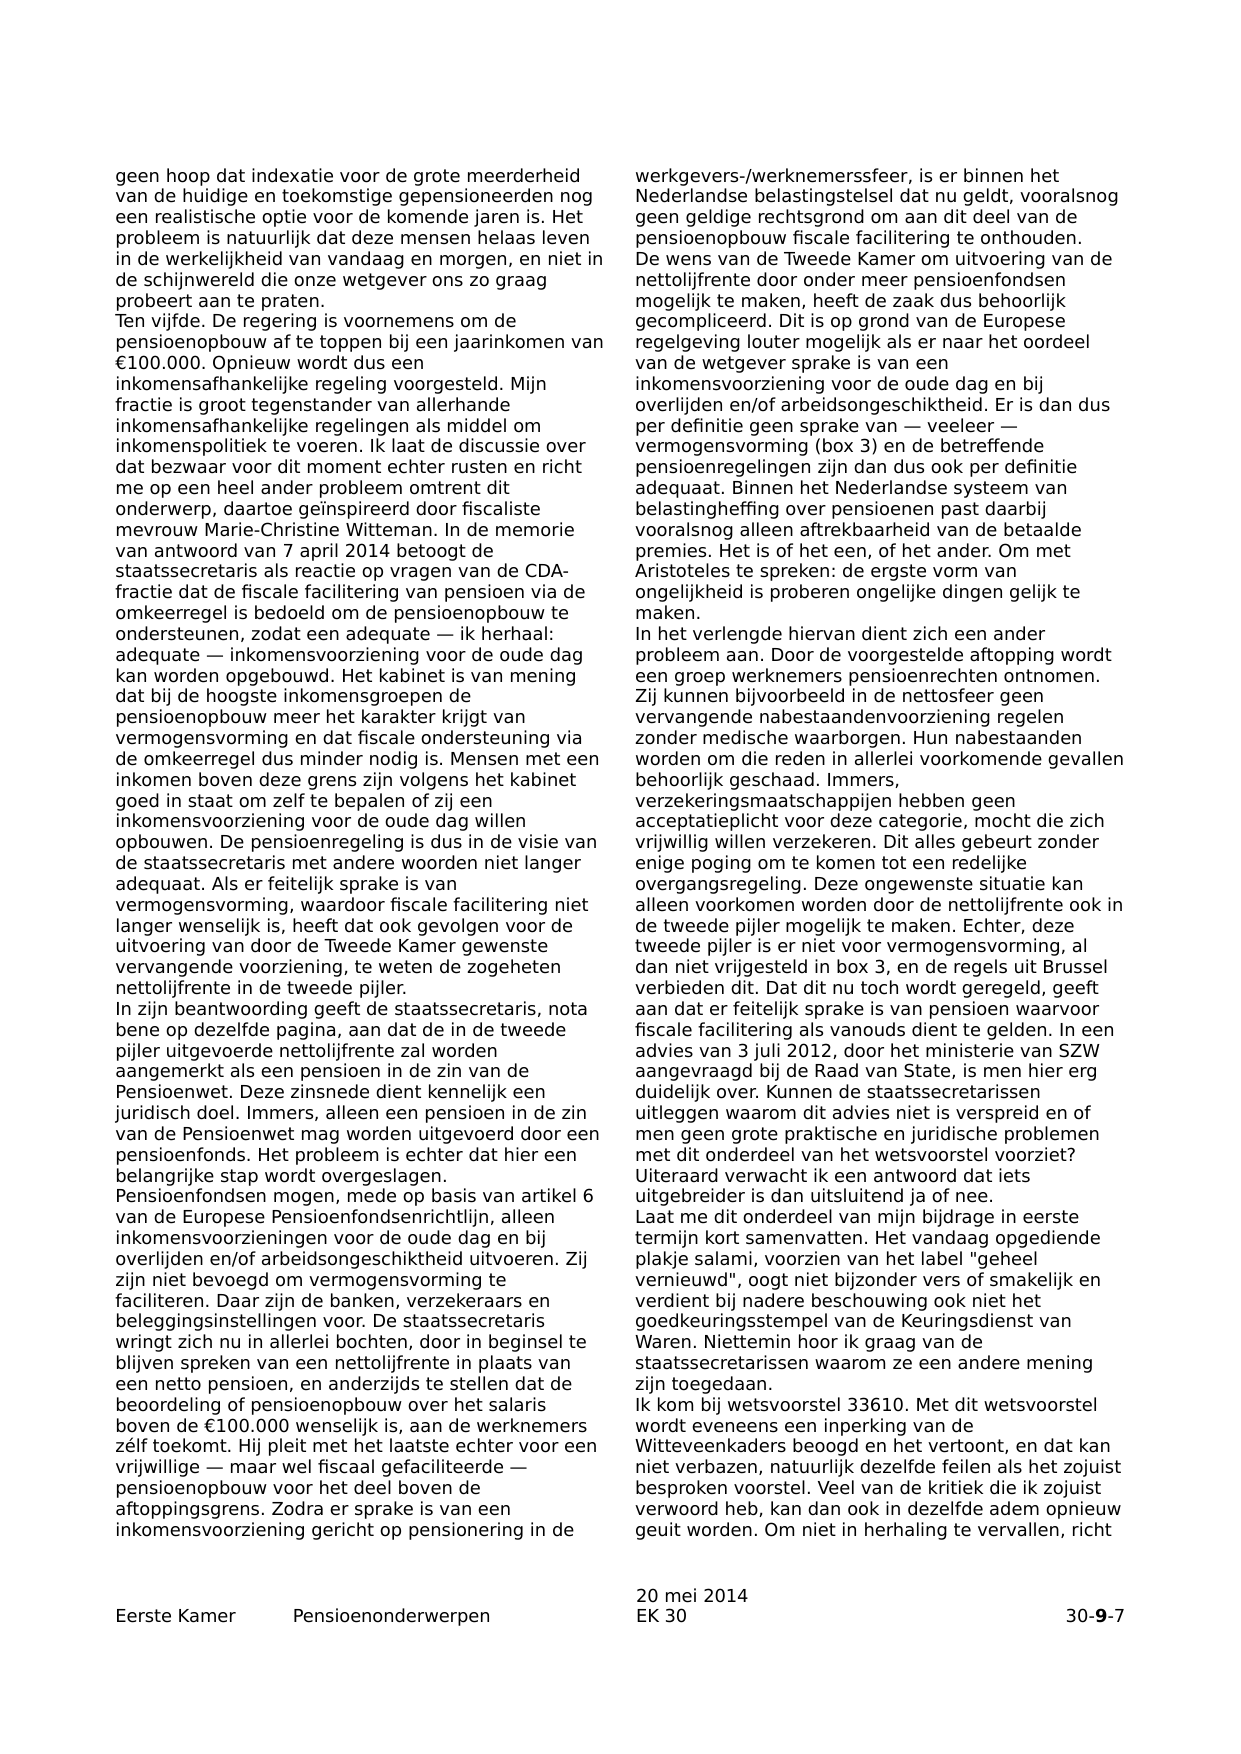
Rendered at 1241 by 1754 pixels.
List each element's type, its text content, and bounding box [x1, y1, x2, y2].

text In het verlengde hiervan dient zich een ander probleem aan. Door de voorgestelde aftopping wordt een groep werknemers pensioenrechten ontnomen. Zij kunnen bijvoorbeeld in de nettosfeer geen vervangende nabestaandenvoorziening regelen zonder medische waarborgen. Hun nabestaanden worden om die reden in allerlei voorkomende gevallen behoorlijk geschaad. Immers, verzekeringsmaatschappijen hebben geen acceptatieplicht voor deze categorie, mocht die zich vrijwillig willen verzekeren. Dit alles gebeurt zonder enige poging om te komen tot een redelijke overgangsregeling. Deze ongewenste situatie kan alleen voorkomen worden door de nettolijfrente ook in de tweede pijler mogelijk te maken. Echter, deze tweede pijler is er niet voor vermogensvorming, al dan niet vrijgesteld in box 3, en de regels uit Brussel verbieden dit. Dat dit nu toch wordt geregeld, geeft aan dat er feitelijk sprake is van pensioen waarvoor fiscale facilitering als vanouds dient te gelden. In een advies van 3 juli 2012, door het ministerie van SZW aangevraagd bij de Raad van State, is men hier erg duidelijk over. Kunnen de staatssecretarissen uitleggen waarom dit advies niet is verspreid en of men geen grote praktische en juridische problemen met dit onderdeel van het wetsvoorstel voorziet? Uiteraard verwacht ik een antwoord dat iets uitgebreider is dan uitsluitend ja of nee. [635, 624, 1125, 1207]
text Ik kom bij wetsvoorstel 33610. Met dit wetsvoorstel wordt eveneens een inperking van de Witteveenkaders beoogd en het vertoont, en dat kan niet verbazen, natuurlijk dezelfde feilen als het zojuist besproken voorstel. Veel van de kritiek die ik zojuist verwoord heb, kan dan ook in dezelfde adem opnieuw geuit worden. Om niet in herhaling te vervallen, richt [635, 1394, 1125, 1540]
text geen hoop dat indexatie voor de grote meerderheid van de huidige en toekomstige gepensioneerden nog een realistische optie voor de komende jaren is. Het probleem is natuurlijk dat deze mensen helaas leven in de werkelijkheid van vandaag en morgen, en niet in de schijnwereld die onze wetgever ons zo graag probeert aan te praten. [115, 165, 605, 311]
text Ten vijfde. De regering is voornemens om de pensioenopbouw af te toppen bij een jaarinkomen van €100.000. Opnieuw wordt dus een inkomensafhankelijke regeling voorgesteld. Mijn fractie is groot tegenstander van allerhande inkomensafhankelijke regelingen als middel om inkomenspolitiek te voeren. Ik laat de discussie over dat bezwaar voor dit moment echter rusten en richt me op een heel ander probleem omtrent dit onderwerp, daartoe geïnspireerd door fiscaliste mevrouw Marie-Christine Witteman. In de memorie van antwoord van 7 april 2014 betoogt de staatssecretaris als reactie op vragen van de CDA-fractie dat de fiscale facilitering van pensioen via de omkeerregel is bedoeld om de pensioenopbouw te ondersteunen, zodat een adequate — ik herhaal: adequate — inkomensvoorziening voor de oude dag kan worden opgebouwd. Het kabinet is van mening dat bij de hoogste inkomensgroepen de pensioenopbouw meer het karakter krijgt van vermogensvorming en dat fiscale ondersteuning via de omkeerregel dus minder nodig is. Mensen met een inkomen boven deze grens zijn volgens het kabinet goed in staat om zelf te bepalen of zij een inkomensvoorziening voor de oude dag willen opbouwen. De pensioenregeling is dus in de visie van de staatssecretaris met andere woorden niet langer adequaat. Als er feitelijk sprake is van vermogensvorming, waardoor fiscale facilitering niet langer wenselijk is, heeft dat ook gevolgen voor de uitvoering van door de Tweede Kamer gewenste vervangende voorziening, te weten de zogeheten nettolijfrente in de tweede pijler. [115, 311, 605, 999]
text Laat me dit onderdeel van mijn bijdrage in eerste termijn kort samenvatten. Het vandaag opgediende plakje salami, voorzien van het label "geheel vernieuwd", oogt niet bijzonder vers of smakelijk en verdient bij nadere beschouwing ook niet het goedkeuringsstempel van de Keuringsdienst van Waren. Niettemin hoor ik graag van de staatssecretarissen waarom ze een andere mening zijn toegedaan. [635, 1207, 1125, 1394]
text werkgevers-/werknemerssfeer, is er binnen het Nederlandse belastingstelsel dat nu geldt, vooralsnog geen geldige rechtsgrond om aan dit deel van de pensioenopbouw fiscale facilitering te onthouden. [635, 165, 1125, 249]
text De wens van de Tweede Kamer om uitvoering van de nettolijfrente door onder meer pensioenfondsen mogelijk te maken, heeft de zaak dus behoorlijk gecompliceerd. Dit is op grond van de Europese regelgeving louter mogelijk als er naar het oordeel van de wetgever sprake is van een inkomensvoorziening voor de oude dag en bij overlijden en/of arbeidsongeschiktheid. Er is dan dus per definitie geen sprake van — veeleer — vermogensvorming (box 3) en de betreffende pensioenregelingen zijn dan dus ook per definitie adequaat. Binnen het Nederlandse systeem van belastingheffing over pensioenen past daarbij vooralsnog alleen aftrekbaarheid van de betaalde premies. Het is of het een, of het ander. Om met Aristoteles te spreken: de ergste vorm van ongelijkheid is proberen ongelijke dingen gelijk te maken. [635, 249, 1125, 624]
text In zijn beantwoording geeft de staatssecretaris, nota bene op dezelfde pagina, aan dat de in de tweede pijler uitgevoerde nettolijfrente zal worden aangemerkt als een pensioen in de zin van de Pensioenwet. Deze zinsnede dient kennelijk een juridisch doel. Immers, alleen een pensioen in de zin van de Pensioenwet mag worden uitgevoerd door een pensioenfonds. Het probleem is echter dat hier een belangrijke stap wordt overgeslagen. Pensioenfondsen mogen, mede op basis van artikel 6 van de Europese Pensioenfondsenrichtlijn, alleen inkomensvoorzieningen voor de oude dag en bij overlijden en/of arbeidsongeschiktheid uitvoeren. Zij zijn niet bevoegd om vermogensvorming te faciliteren. Daar zijn de banken, verzekeraars en beleggingsinstellingen voor. De staatssecretaris wringt zich nu in allerlei bochten, door in beginsel te blijven spreken van een nettolijfrente in plaats van een netto pensioen, en anderzijds te stellen dat de beoordeling of pensioenopbouw over het salaris boven de €100.000 wenselijk is, aan de werknemers zélf toekomt. Hij pleit met het laatste echter voor een vrijwillige — maar wel fiscaal gefaciliteerde — pensioenopbouw voor het deel boven de aftoppingsgrens. Zodra er sprake is van een inkomensvoorziening gericht op pensionering in de [115, 999, 605, 1540]
